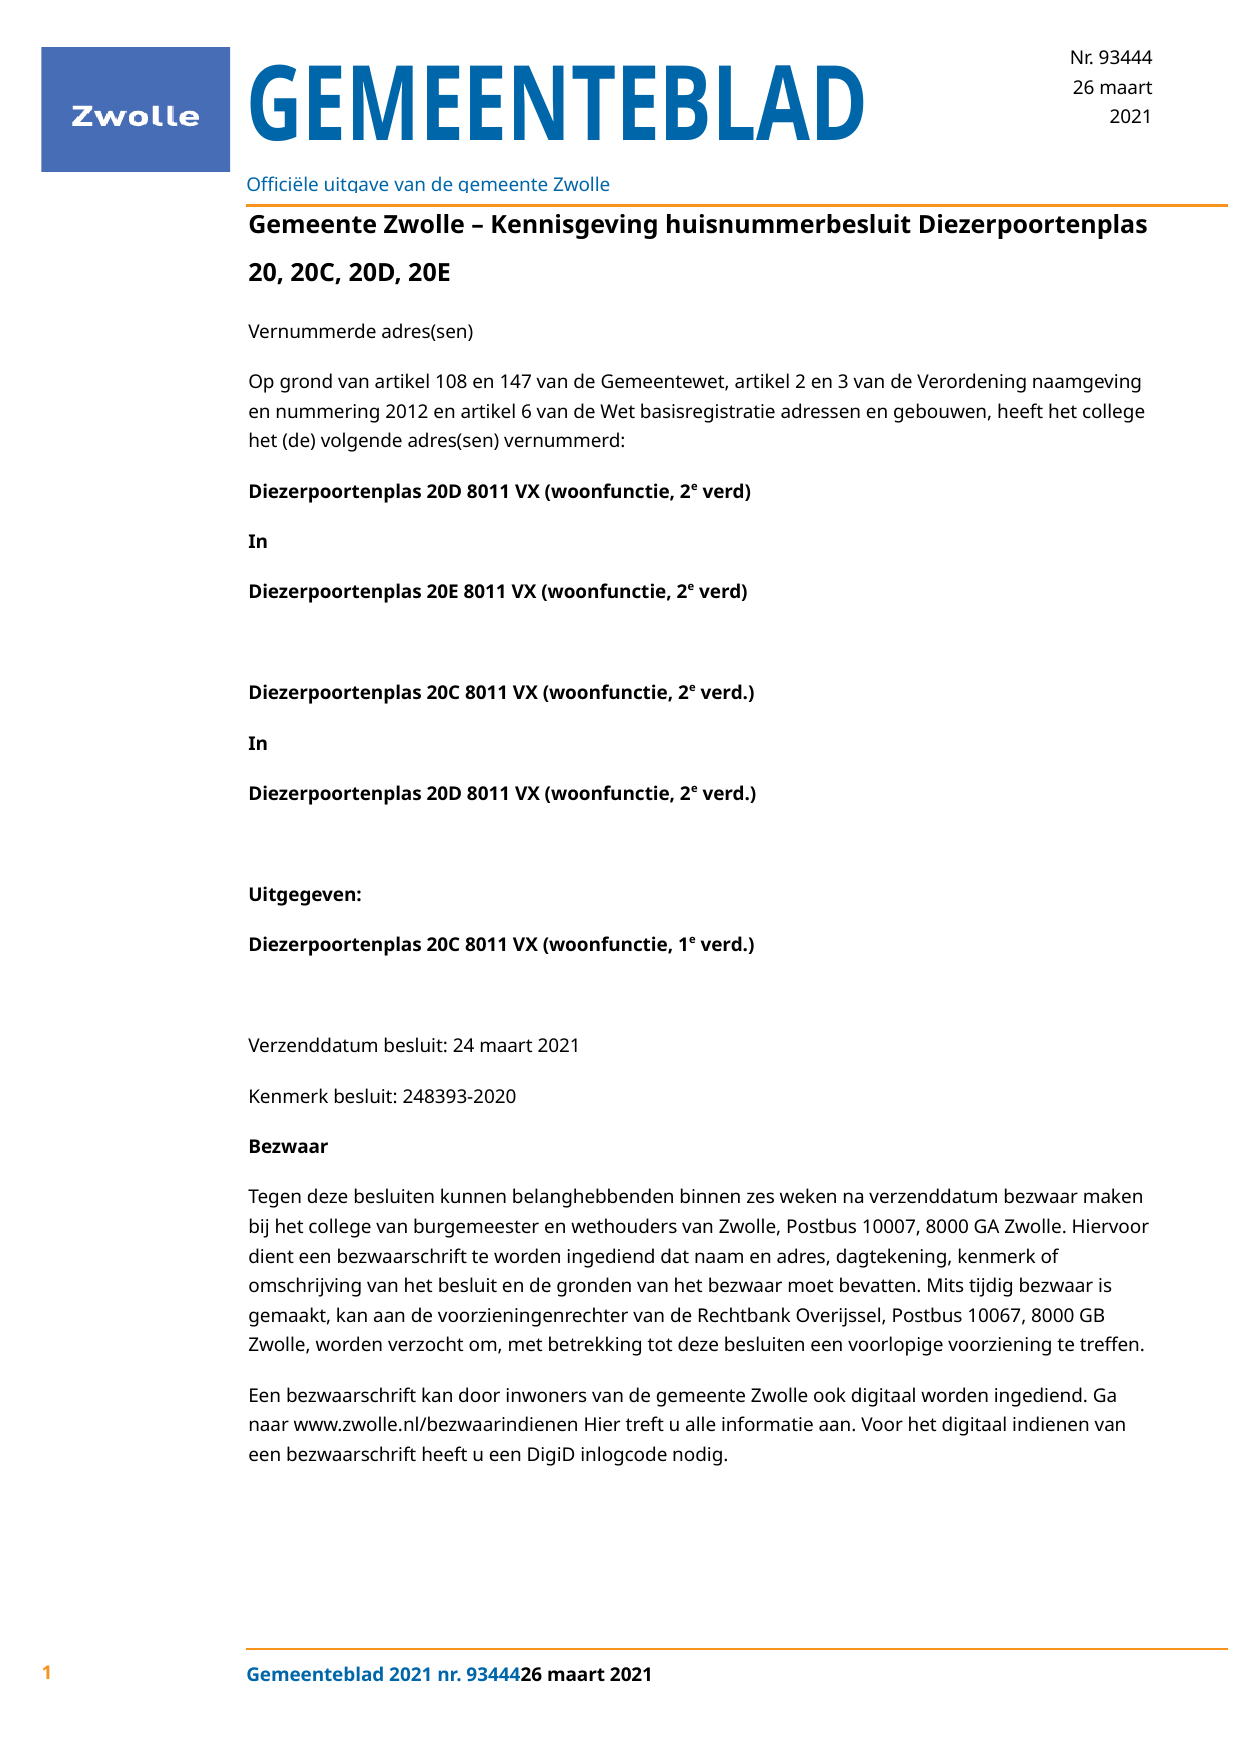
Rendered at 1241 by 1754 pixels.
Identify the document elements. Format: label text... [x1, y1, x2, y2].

text Diezerpoortenplas 20C 8011 VX (woonfunctie, 1e verd.) [248, 932, 1152, 957]
text Een bezwaarschrift kan door inwoners van de gemeente Zwolle ook digitaal worden ingediend. Ga naar www.zwolle.nl/bezwaarindienen Hier treft u alle informatie aan. Voor het digitaal indienen van een bezwaarschrift heeft u een DigiD inlogcode nodig. [248, 1382, 1152, 1467]
text Verzenddatum besluit: 24 maart 2021 [248, 1032, 1152, 1058]
text Gemeente Zwolle – Kennisgeving huisnummerbesluit Diezerpoortenplas 20, 20C, 20D, 20E [248, 207, 1152, 288]
text Uitgegeven: [248, 881, 1152, 907]
text Diezerpoortenplas 20C 8011 VX (woonfunctie, 2e verd.) [248, 679, 1152, 705]
text In [248, 528, 1152, 554]
text In [248, 730, 1152, 756]
text Diezerpoortenplas 20E 8011 VX (woonfunctie, 2e verd) [248, 579, 1152, 604]
text Diezerpoortenplas 20D 8011 VX (woonfunctie, 2e verd) [248, 478, 1152, 504]
text Vernummerde adres(sen) [248, 318, 1152, 344]
text Tegen deze besluiten kunnen belanghebbenden binnen zes weken na verzenddatum bezwaar maken bij het college van burgemeester en wethouders van Zwolle, Postbus 10007, 8000 GA Zwolle. Hiervoor dient een bezwaarschrift te worden ingediend dat naam en adres, dagtekening, kenmerk of omschrijving van het besluit en de gronden van het bezwaar moet bevatten. Mits tijdig bezwaar is gemaakt, kan aan de voorzieningenrechter van de Rechtbank Overijssel, Postbus 10067, 8000 GB Zwolle, worden verzocht om, met betrekking tot deze besluiten een voorlopige voorziening te treffen. [248, 1184, 1152, 1357]
picture [41, 47, 231, 172]
text Diezerpoortenplas 20D 8011 VX (woonfunctie, 2e verd.) [248, 780, 1152, 806]
text Op grond van artikel 108 en 147 van de Gemeentewet, artikel 2 en 3 van de Verordening naamgeving en nummering 2012 en artikel 6 van de Wet basisregistratie adressen en gebouwen, heeft het college het (de) volgende adres(sen) vernummerd: [248, 368, 1152, 453]
text Bezwaar [248, 1133, 1152, 1159]
text Kenmerk besluit: 248393-2020 [248, 1083, 1152, 1109]
